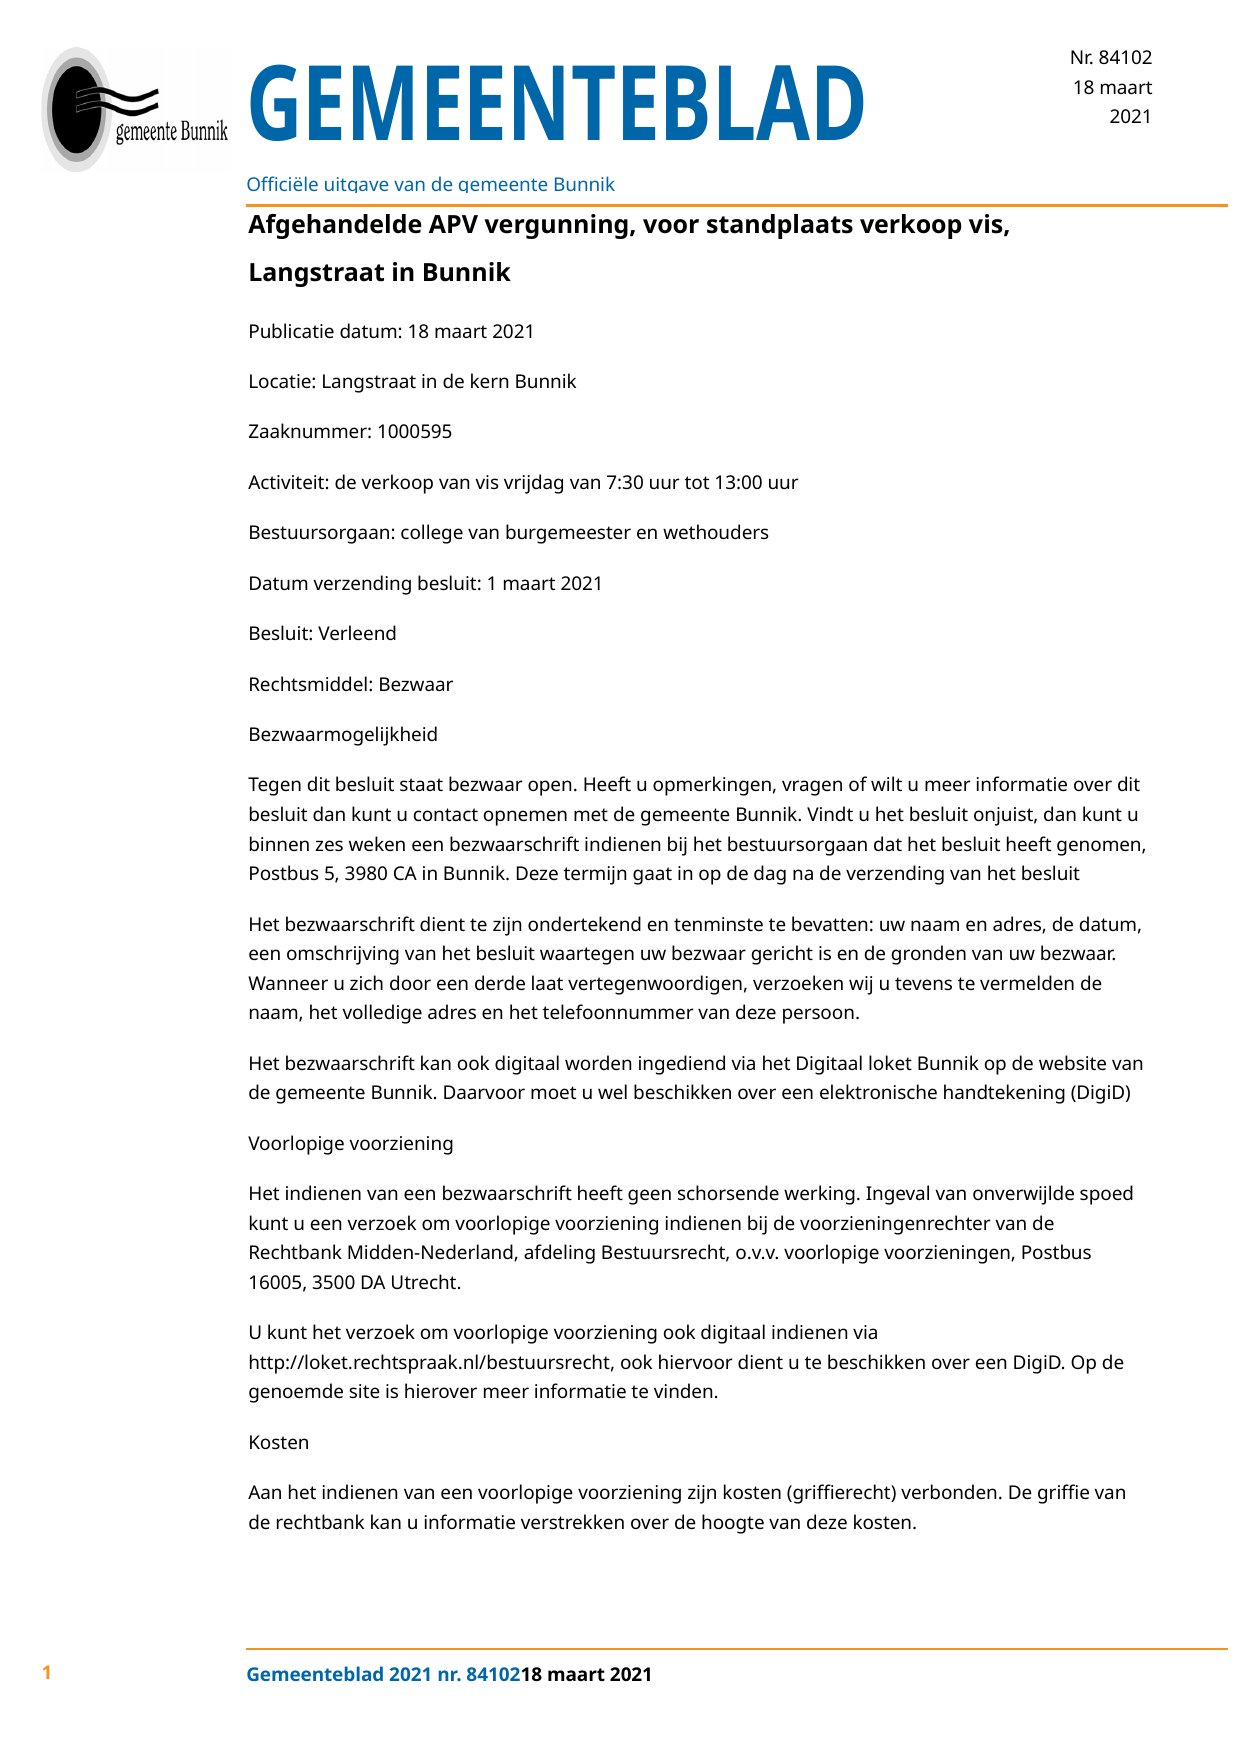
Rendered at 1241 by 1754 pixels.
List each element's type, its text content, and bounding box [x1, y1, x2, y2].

text Afgehandelde APV vergunning, voor standplaats verkoop vis, Langstraat in Bunnik [248, 207, 1152, 288]
picture [41, 47, 231, 172]
text Tegen dit besluit staat bezwaar open. Heeft u opmerkingen, vragen of wilt u meer informatie over dit besluit dan kunt u contact opnemen met de gemeente Bunnik. Vindt u het besluit onjuist, dan kunt u binnen zes weken een bezwaarschrift indienen bij het bestuursorgaan dat het besluit heeft genomen, Postbus 5, 3980 CA in Bunnik. Deze termijn gaat in op de dag na de verzending van het besluit [248, 772, 1152, 886]
text Het indienen van een bezwaarschrift heeft geen schorsende werking. Ingeval van onverwijlde spoed kunt u een verzoek om voorlopige voorziening indienen bij de voorzieningenrechter van de Rechtbank Midden-Nederland, afdeling Bestuursrecht, o.v.v. voorlopige voorzieningen, Postbus 16005, 3500 DA Utrecht. [248, 1180, 1152, 1295]
text Zaaknummer: 1000595 [248, 419, 1152, 444]
text Bezwaarmogelijkheid [248, 721, 1152, 747]
text Het bezwaarschrift kan ook digitaal worden ingediend via het Digitaal loket Bunnik op de website van de gemeente Bunnik. Daarvoor moet u wel beschikken over een elektronische handtekening (DigiD) [248, 1050, 1152, 1105]
text Datum verzending besluit: 1 maart 2021 [248, 570, 1152, 596]
text Het bezwaarschrift dient te zijn ondertekend en tenminste te bevatten: uw naam en adres, de datum, een omschrijving van het besluit waartegen uw bezwaar gericht is en de gronden van uw bezwaar. Wanneer u zich door een derde laat vertegenwoordigen, verzoeken wij u tevens te vermelden de naam, het volledige adres en het telefoonnummer van deze persoon. [248, 911, 1152, 1025]
text Rechtsmiddel: Bezwaar [248, 671, 1152, 697]
text Locatie: Langstraat in de kern Bunnik [248, 368, 1152, 394]
text Kosten [248, 1429, 1152, 1455]
text Besluit: Verleend [248, 620, 1152, 646]
text U kunt het verzoek om voorlopige voorziening ook digitaal indienen via http://loket.rechtspraak.nl/bestuursrecht, ook hiervoor dient u te beschikken over een DigiD. Op de genoemde site is hierover meer informatie te vinden. [248, 1319, 1152, 1404]
text Publicatie datum: 18 maart 2021 [248, 318, 1152, 344]
text Voorlopige voorziening [248, 1130, 1152, 1156]
text Aan het indienen van een voorlopige voorziening zijn kosten (griffierecht) verbonden. De griffie van de rechtbank kan u informatie verstrekken over de hoogte van deze kosten. [248, 1479, 1152, 1535]
text Bestuursorgaan: college van burgemeester en wethouders [248, 519, 1152, 545]
text Activiteit: de verkoop van vis vrijdag van 7:30 uur tot 13:00 uur [248, 469, 1152, 495]
